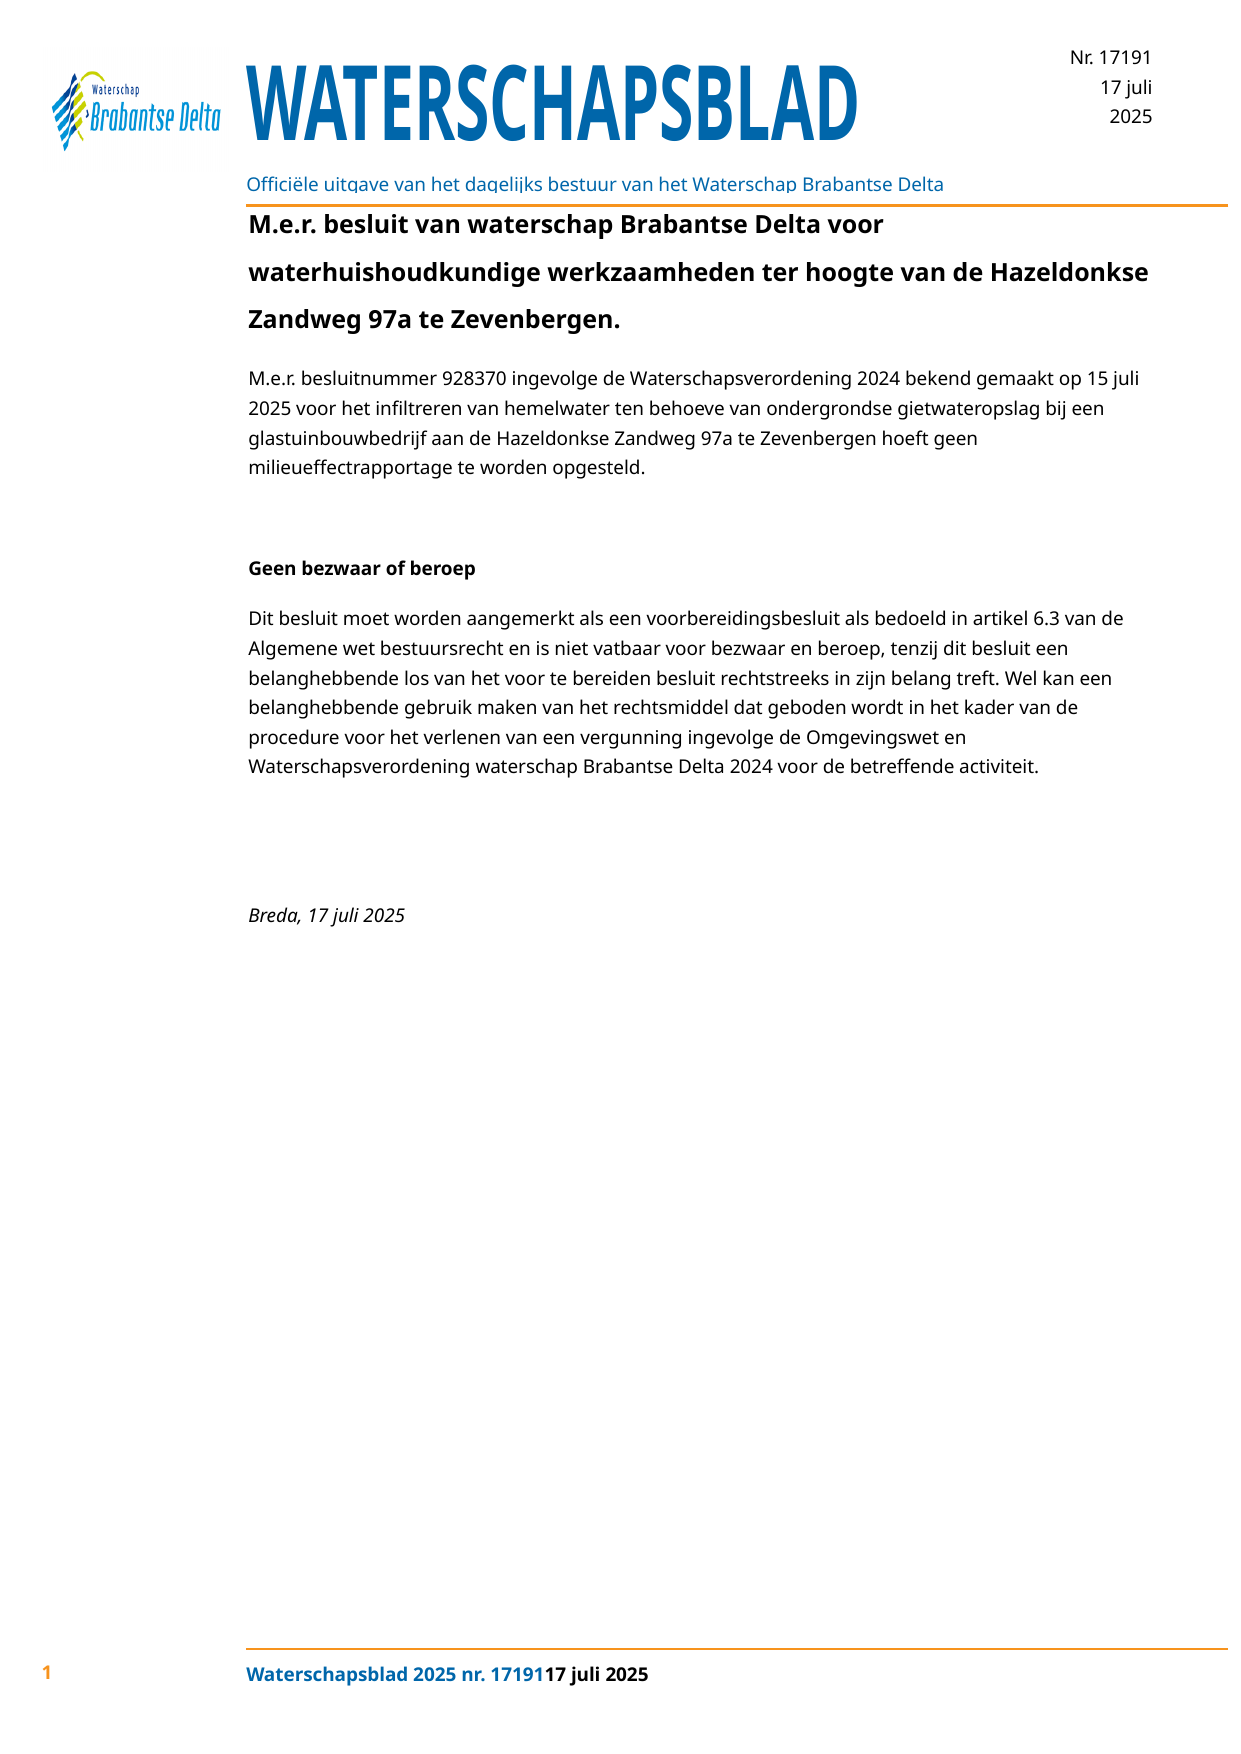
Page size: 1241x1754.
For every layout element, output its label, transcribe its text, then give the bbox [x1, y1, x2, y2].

text Geen bezwaar of beroep [248, 555, 1152, 581]
picture [41, 47, 231, 172]
text M.e.r. besluitnummer 928370 ingevolge de Waterschapsverordening 2024 bekend gemaakt op 15 juli 2025 voor het infiltreren van hemelwater ten behoeve van ondergrondse gietwateropslag bij een glastuinbouwbedrijf aan de Hazeldonkse Zandweg 97a te Zevenbergen hoeft geen milieueffectrapportage te worden opgesteld. [248, 366, 1152, 480]
text M.e.r. besluit van waterschap Brabantse Delta voor waterhuishoudkundige werkzaamheden ter hoogte van de Hazeldonkse Zandweg 97a te Zevenbergen. [248, 207, 1152, 336]
text Breda, 17 juli 2025 [248, 902, 1152, 928]
text Dit besluit moet worden aangemerkt als een voorbereidingsbesluit als bedoeld in artikel 6.3 van de Algemene wet bestuursrecht en is niet vatbaar voor bezwaar en beroep, tenzij dit besluit een belanghebbende los van het voor te bereiden besluit rechtstreeks in zijn belang treft. Wel kan een belanghebbende gebruik maken van het rechtsmiddel dat geboden wordt in het kader van de procedure voor het verlenen van een vergunning ingevolge de Omgevingswet en Waterschapsverordening waterschap Brabantse Delta 2024 voor de betreffende activiteit. [248, 606, 1152, 779]
